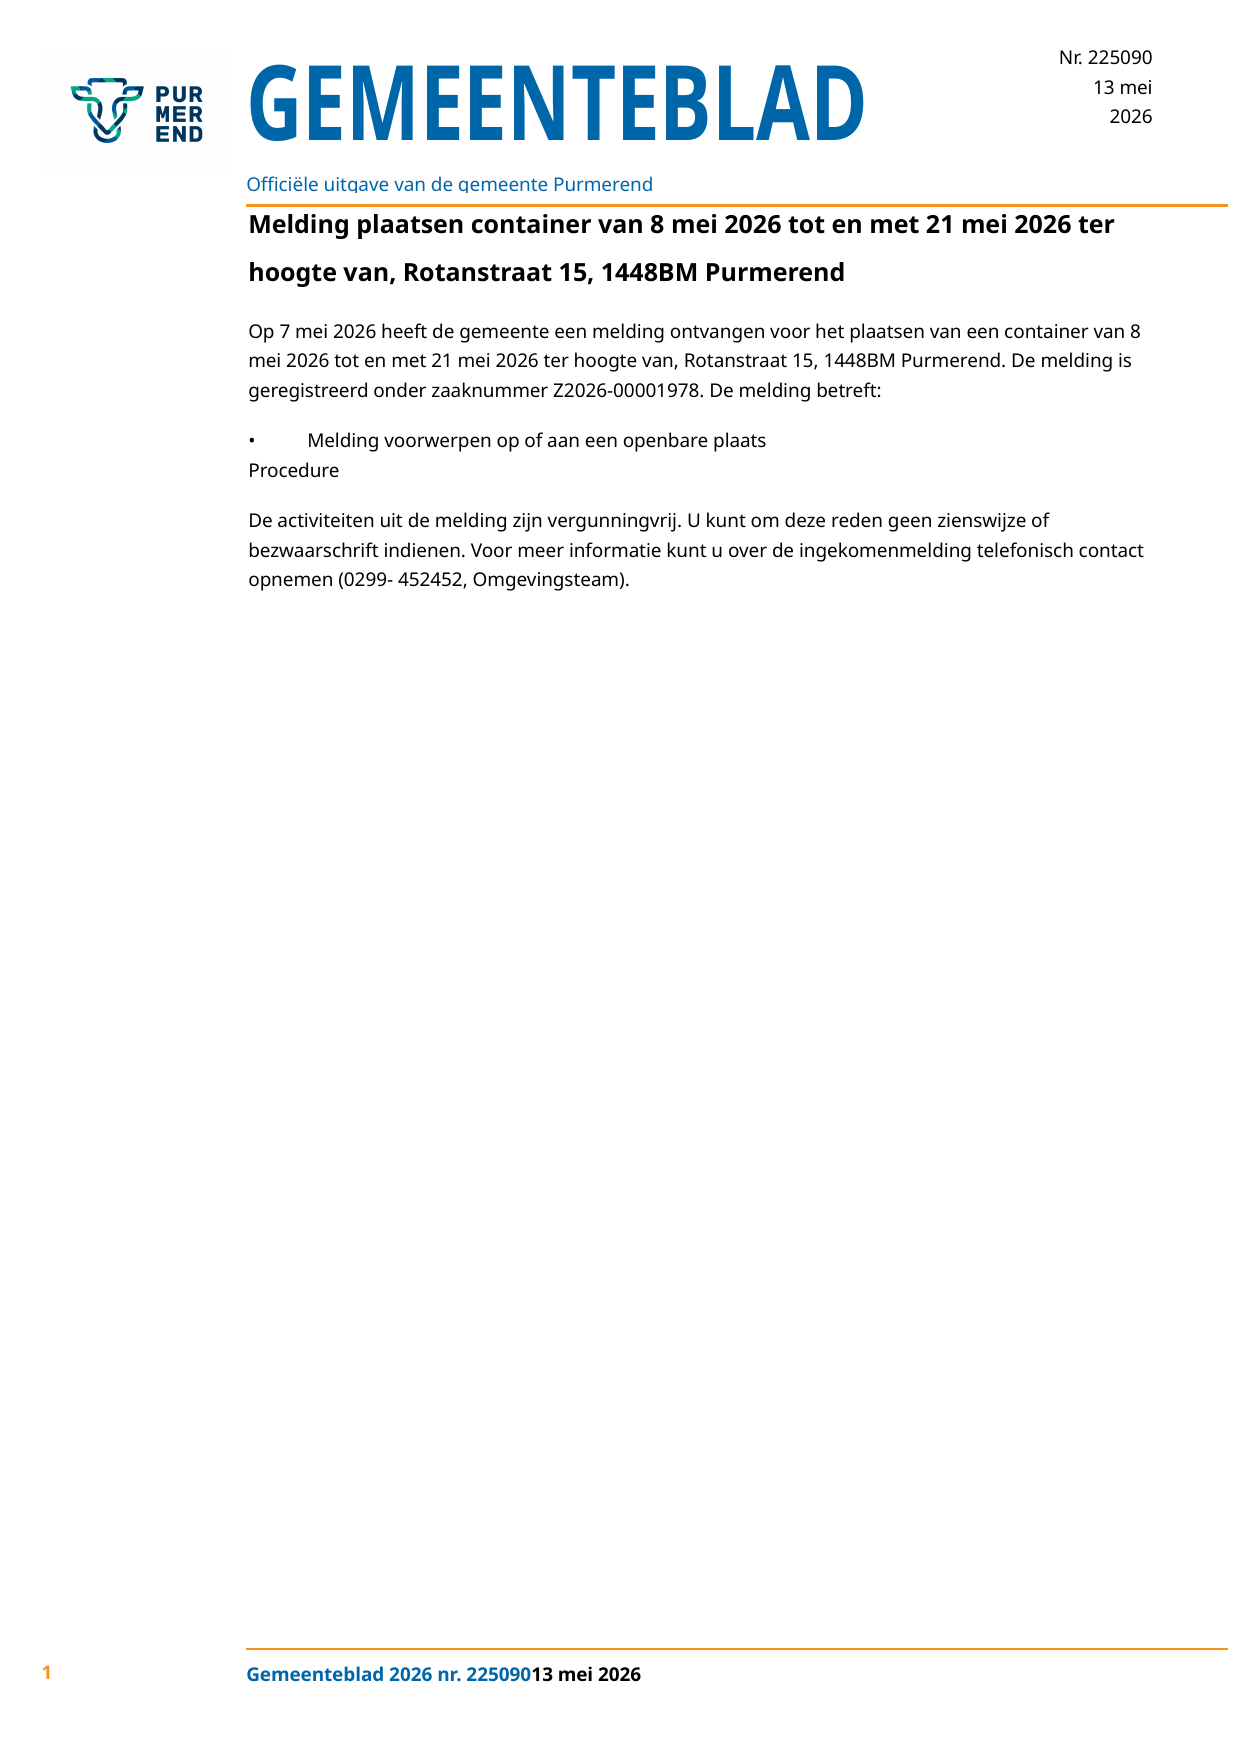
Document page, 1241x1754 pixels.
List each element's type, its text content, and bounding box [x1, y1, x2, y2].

picture [41, 47, 231, 172]
text De activiteiten uit de melding zijn vergunningvrij. U kunt om deze reden geen zienswijze of bezwaarschrift indienen. Voor meer informatie kunt u over de ingekomenmelding telefonisch contact opnemen (0299- 452452, Omgevingsteam). [248, 507, 1152, 592]
list Melding voorwerpen op of aan een openbare plaats [248, 427, 1152, 453]
text Op 7 mei 2026 heeft de gemeente een melding ontvangen voor het plaatsen van een container van 8 mei 2026 tot en met 21 mei 2026 ter hoogte van, Rotanstraat 15, 1448BM Purmerend. De melding is geregistreerd onder zaaknummer Z2026-00001978. De melding betreft: [248, 318, 1152, 403]
text Procedure [248, 457, 1152, 483]
text Melding plaatsen container van 8 mei 2026 tot en met 21 mei 2026 ter hoogte van, Rotanstraat 15, 1448BM Purmerend [248, 207, 1152, 288]
